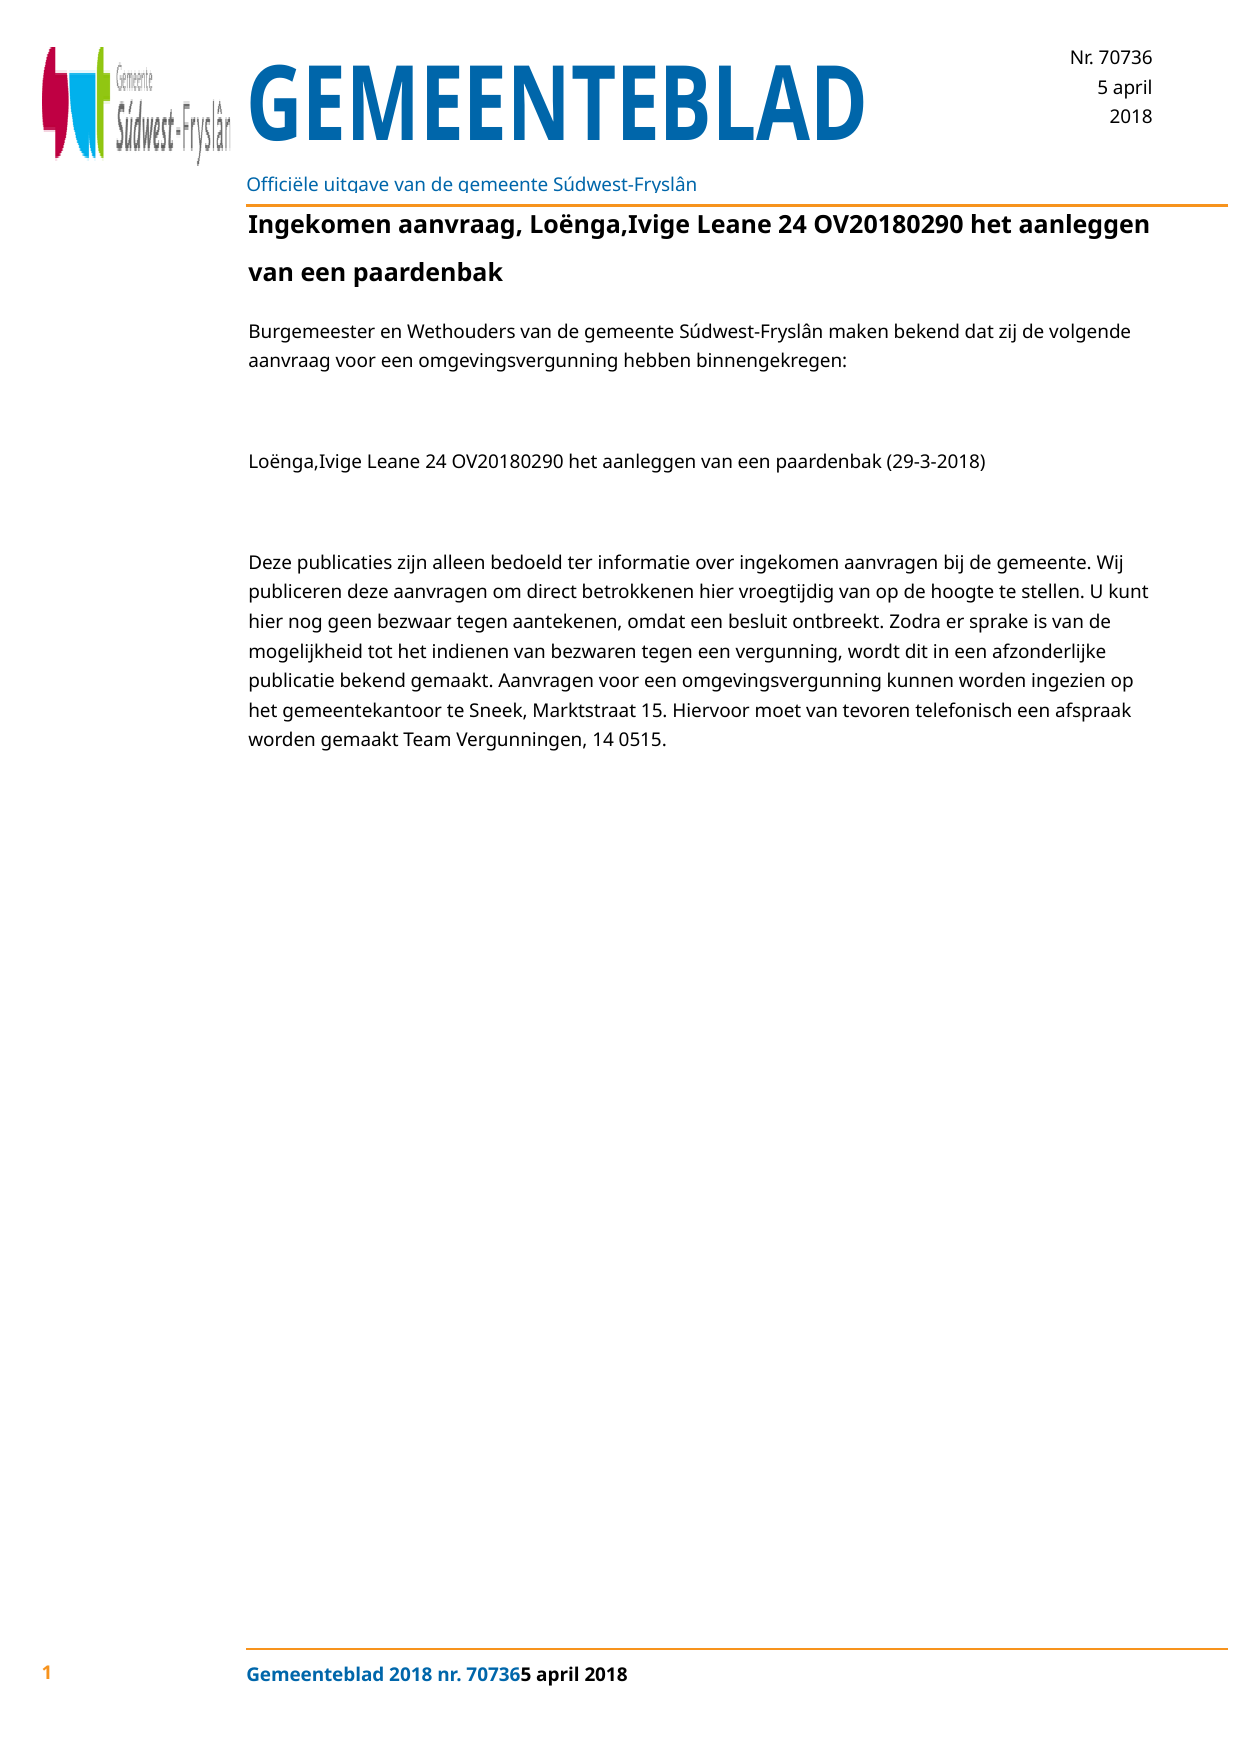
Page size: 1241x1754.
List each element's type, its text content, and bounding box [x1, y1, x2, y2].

text Loënga,Ivige Leane 24 OV20180290 het aanleggen van een paardenbak (29-3-2018) [248, 448, 1152, 474]
picture [41, 47, 231, 172]
text Deze publicaties zijn alleen bedoeld ter informatie over ingekomen aanvragen bij de gemeente. Wij publiceren deze aanvragen om direct betrokkenen hier vroegtijdig van op de hoogte te stellen. U kunt hier nog geen bezwaar tegen aantekenen, omdat een besluit ontbreekt. Zodra er sprake is van de mogelijkheid tot het indienen van bezwaren tegen een vergunning, wordt dit in een afzonderlijke publicatie bekend gemaakt. Aanvragen voor een omgevingsvergunning kunnen worden ingezien op het gemeentekantoor te Sneek, Marktstraat 15. Hiervoor moet van tevoren telefonisch een afspraak worden gemaakt Team Vergunningen, 14 0515. [248, 549, 1152, 752]
text Burgemeester en Wethouders van de gemeente Súdwest-Fryslân maken bekend dat zij de volgende aanvraag voor een omgevingsvergunning hebben binnengekregen: [248, 318, 1152, 373]
text Ingekomen aanvraag, Loënga,Ivige Leane 24 OV20180290 het aanleggen van een paardenbak [248, 207, 1152, 288]
